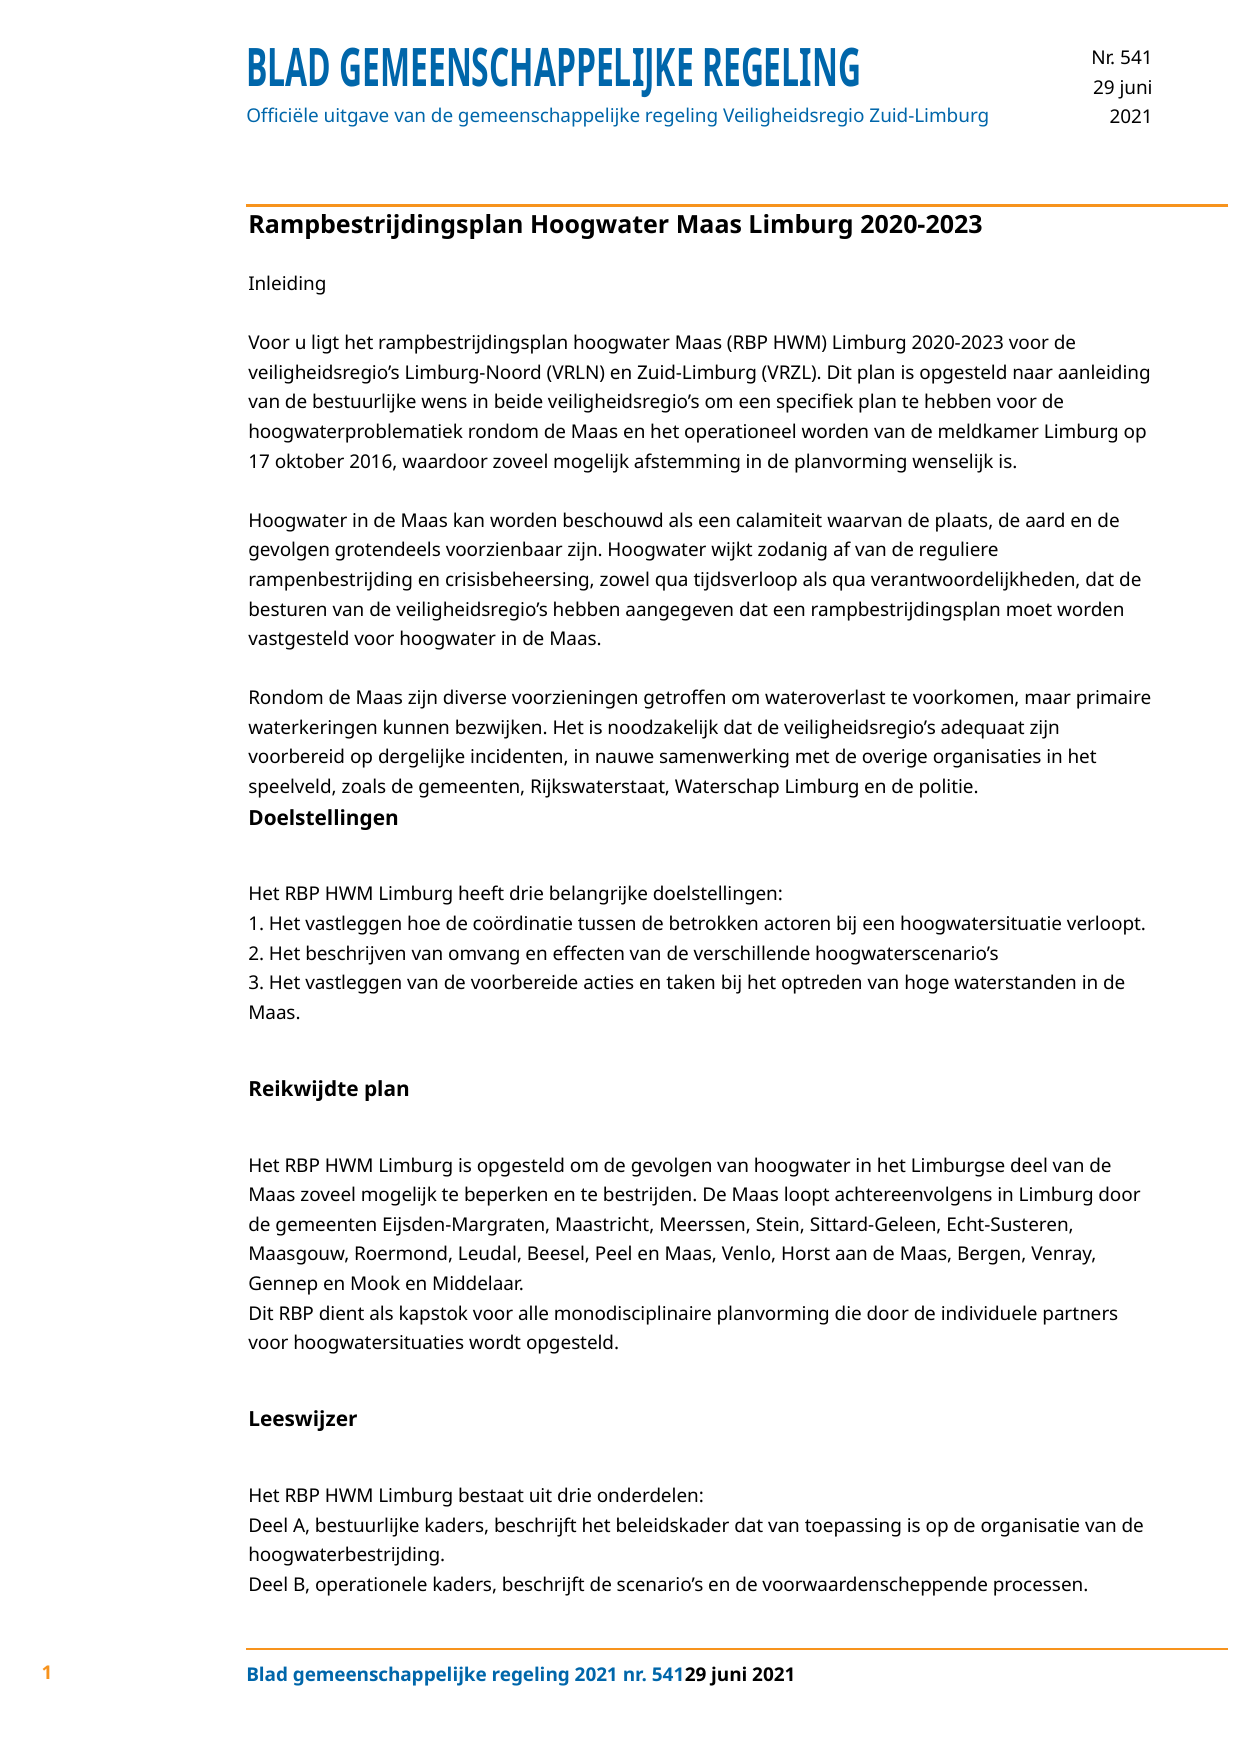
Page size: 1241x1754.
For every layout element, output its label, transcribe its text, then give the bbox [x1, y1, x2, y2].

text Reikwijdte plan [248, 1074, 1152, 1102]
text Het RBP HWM Limburg heeft drie belangrijke doelstellingen: [248, 881, 1152, 906]
text Deel A, bestuurlijke kaders, beschrijft het beleidskader dat van toepassing is op de organisatie van de hoogwaterbestrijding. [248, 1512, 1152, 1567]
text Doelstellingen [248, 803, 1152, 831]
text Het RBP HWM Limburg bestaat uit drie onderdelen: [248, 1482, 1152, 1508]
text Rampbestrijdingsplan Hoogwater Maas Limburg 2020-2023 [248, 207, 1152, 241]
text Dit RBP dient als kapstok voor alle monodisciplinaire planvorming die door de individuele partners voor hoogwatersituaties wordt opgesteld. [248, 1300, 1152, 1355]
text 2. Het beschrijven van omvang en effecten van de verschillende hoogwaterscenario’s [248, 940, 1152, 965]
text Rondom de Maas zijn diverse voorzieningen getroffen om wateroverlast te voorkomen, maar primaire waterkeringen kunnen bezwijken. Het is noodzakelijk dat de veiligheidsregio’s adequaat zijn voorbereid op dergelijke incidenten, in nauwe samenwerking met de overige organisaties in het speelveld, zoals de gemeenten, Rijkswaterstaat, Waterschap Limburg en de politie. [248, 684, 1152, 799]
text Deel B, operationele kaders, beschrijft de scenario’s en de voorwaardenscheppende processen. [248, 1571, 1152, 1597]
text 3. Het vastleggen van de voorbereide acties en taken bij het optreden van hoge waterstanden in de Maas. [248, 969, 1152, 1024]
text Voor u ligt het rampbestrijdingsplan hoogwater Maas (RBP HWM) Limburg 2020-2023 voor de veiligheidsregio’s Limburg-Noord (VRLN) en Zuid-Limburg (VRZL). Dit plan is opgesteld naar aanleiding van de bestuurlijke wens in beide veiligheidsregio’s om een specifiek plan te hebben voor de hoogwaterproblematiek rondom de Maas en het operationeel worden van de meldkamer Limburg op 17 oktober 2016, waardoor zoveel mogelijk afstemming in de planvorming wenselijk is. [248, 329, 1152, 473]
text Hoogwater in de Maas kan worden beschouwd als een calamiteit waarvan de plaats, de aard en de gevolgen grotendeels voorzienbaar zijn. Hoogwater wijkt zodanig af van de reguliere rampenbestrijding en crisisbeheersing, zowel qua tijdsverloop als qua verantwoordelijkheden, dat de besturen van de veiligheidsregio’s hebben aangegeven dat een rampbestrijdingsplan moet worden vastgesteld voor hoogwater in de Maas. [248, 507, 1152, 651]
text Leeswijzer [248, 1404, 1152, 1433]
text Het RBP HWM Limburg is opgesteld om de gevolgen van hoogwater in het Limburgse deel van de Maas zoveel mogelijk te beperken en te bestrijden. De Maas loopt achtereenvolgens in Limburg door de gemeenten Eijsden-Margraten, Maastricht, Meerssen, Stein, Sittard-Geleen, Echt-Susteren, Maasgouw, Roermond, Leudal, Beesel, Peel en Maas, Venlo, Horst aan de Maas, Bergen, Venray, Gennep en Mook en Middelaar. [248, 1152, 1152, 1296]
picture [41, 47, 231, 172]
text Inleiding [248, 270, 1152, 296]
text 1. Het vastleggen hoe de coördinatie tussen de betrokken actoren bij een hoogwatersituatie verloopt. [248, 910, 1152, 936]
